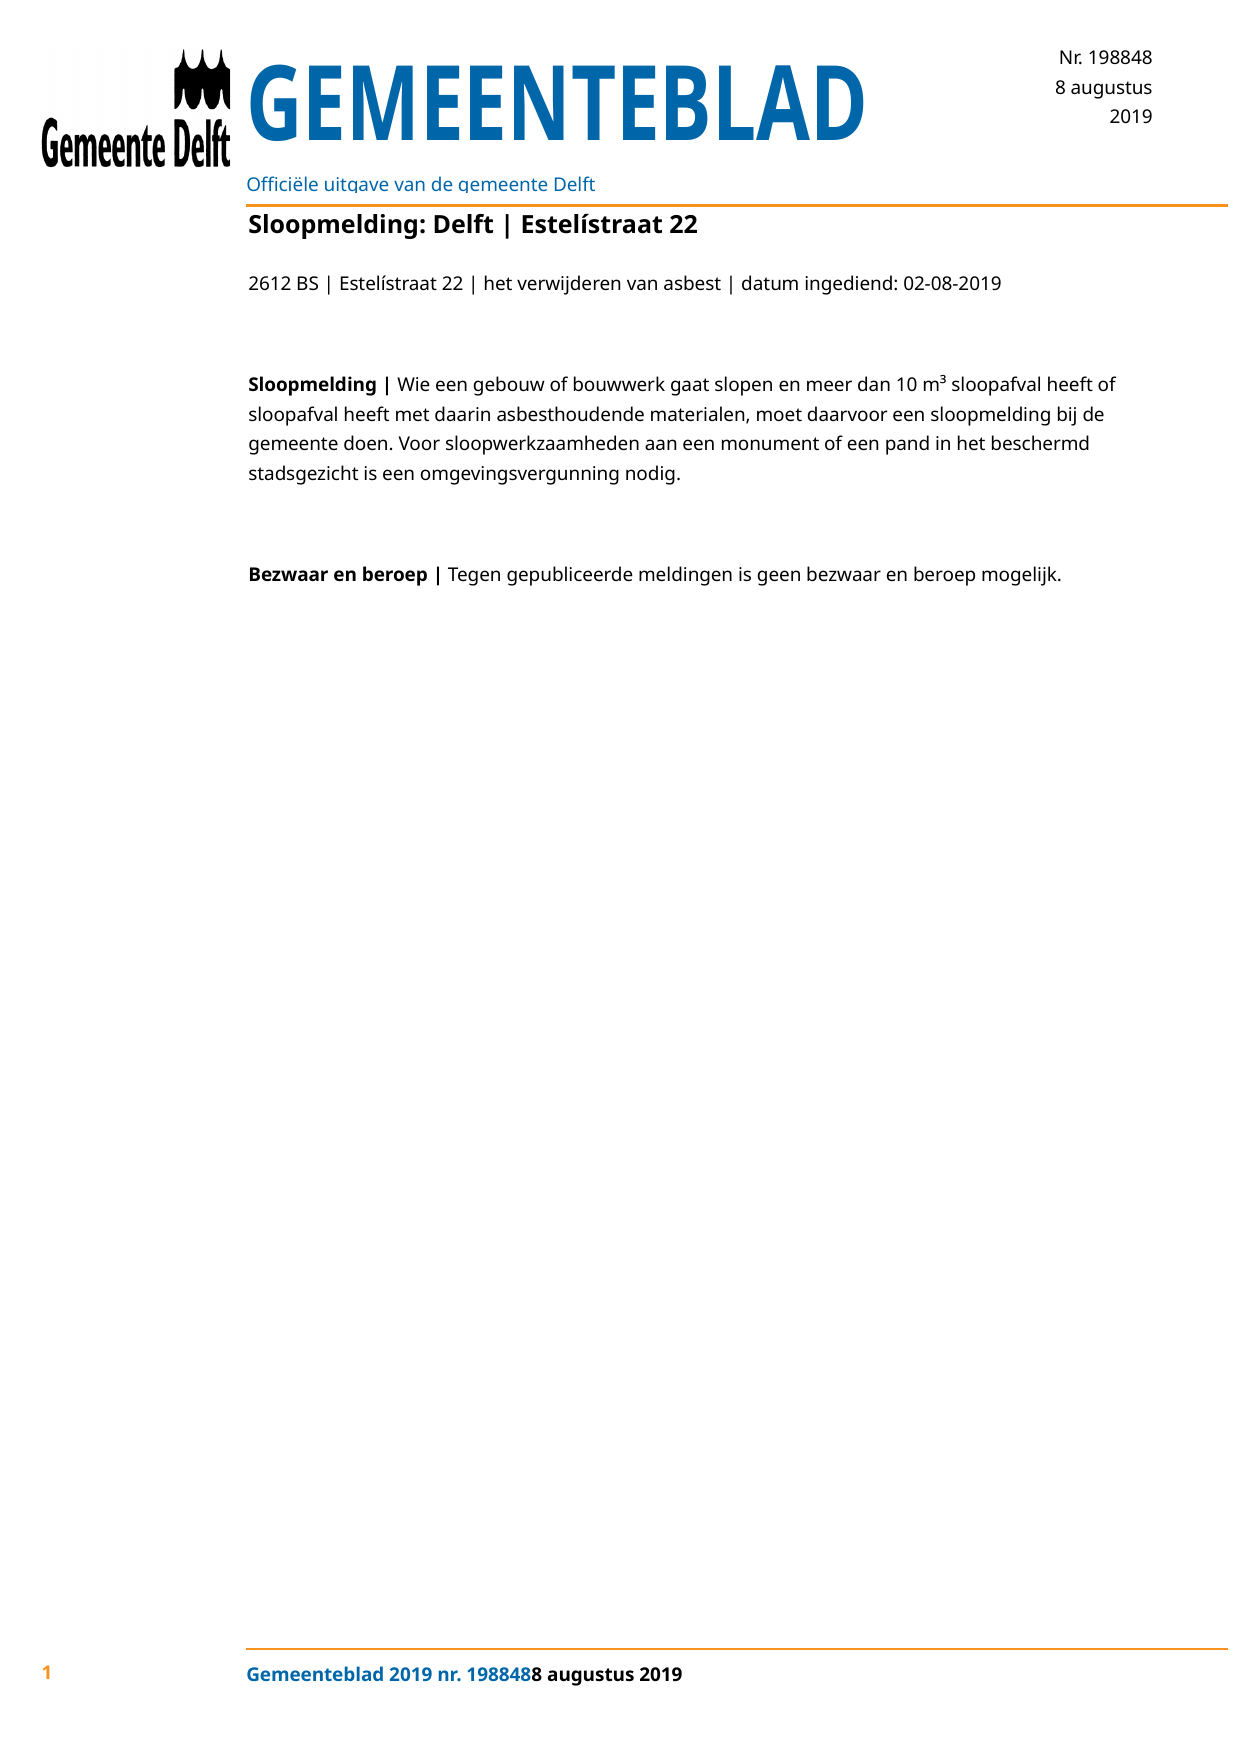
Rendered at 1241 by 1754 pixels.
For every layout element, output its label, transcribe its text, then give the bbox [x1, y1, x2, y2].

text 2612 BS | Estelístraat 22 | het verwijderen van asbest | datum ingediend: 02-08-2019 [248, 270, 1152, 296]
text Sloopmelding: Delft | Estelístraat 22 [248, 207, 1152, 241]
text Bezwaar en beroep | Tegen gepubliceerde meldingen is geen bezwaar en beroep mogelijk. [248, 561, 1152, 586]
text Sloopmelding | Wie een gebouw of bouwwerk gaat slopen en meer dan 10 m³ sloopafval heeft of sloopafval heeft met daarin asbesthoudende materialen, moet daarvoor een sloopmelding bij de gemeente doen. Voor sloopwerkzaamheden aan een monument of een pand in het beschermd stadsgezicht is een omgevingsvergunning nodig. [248, 371, 1152, 486]
picture [41, 47, 231, 172]
